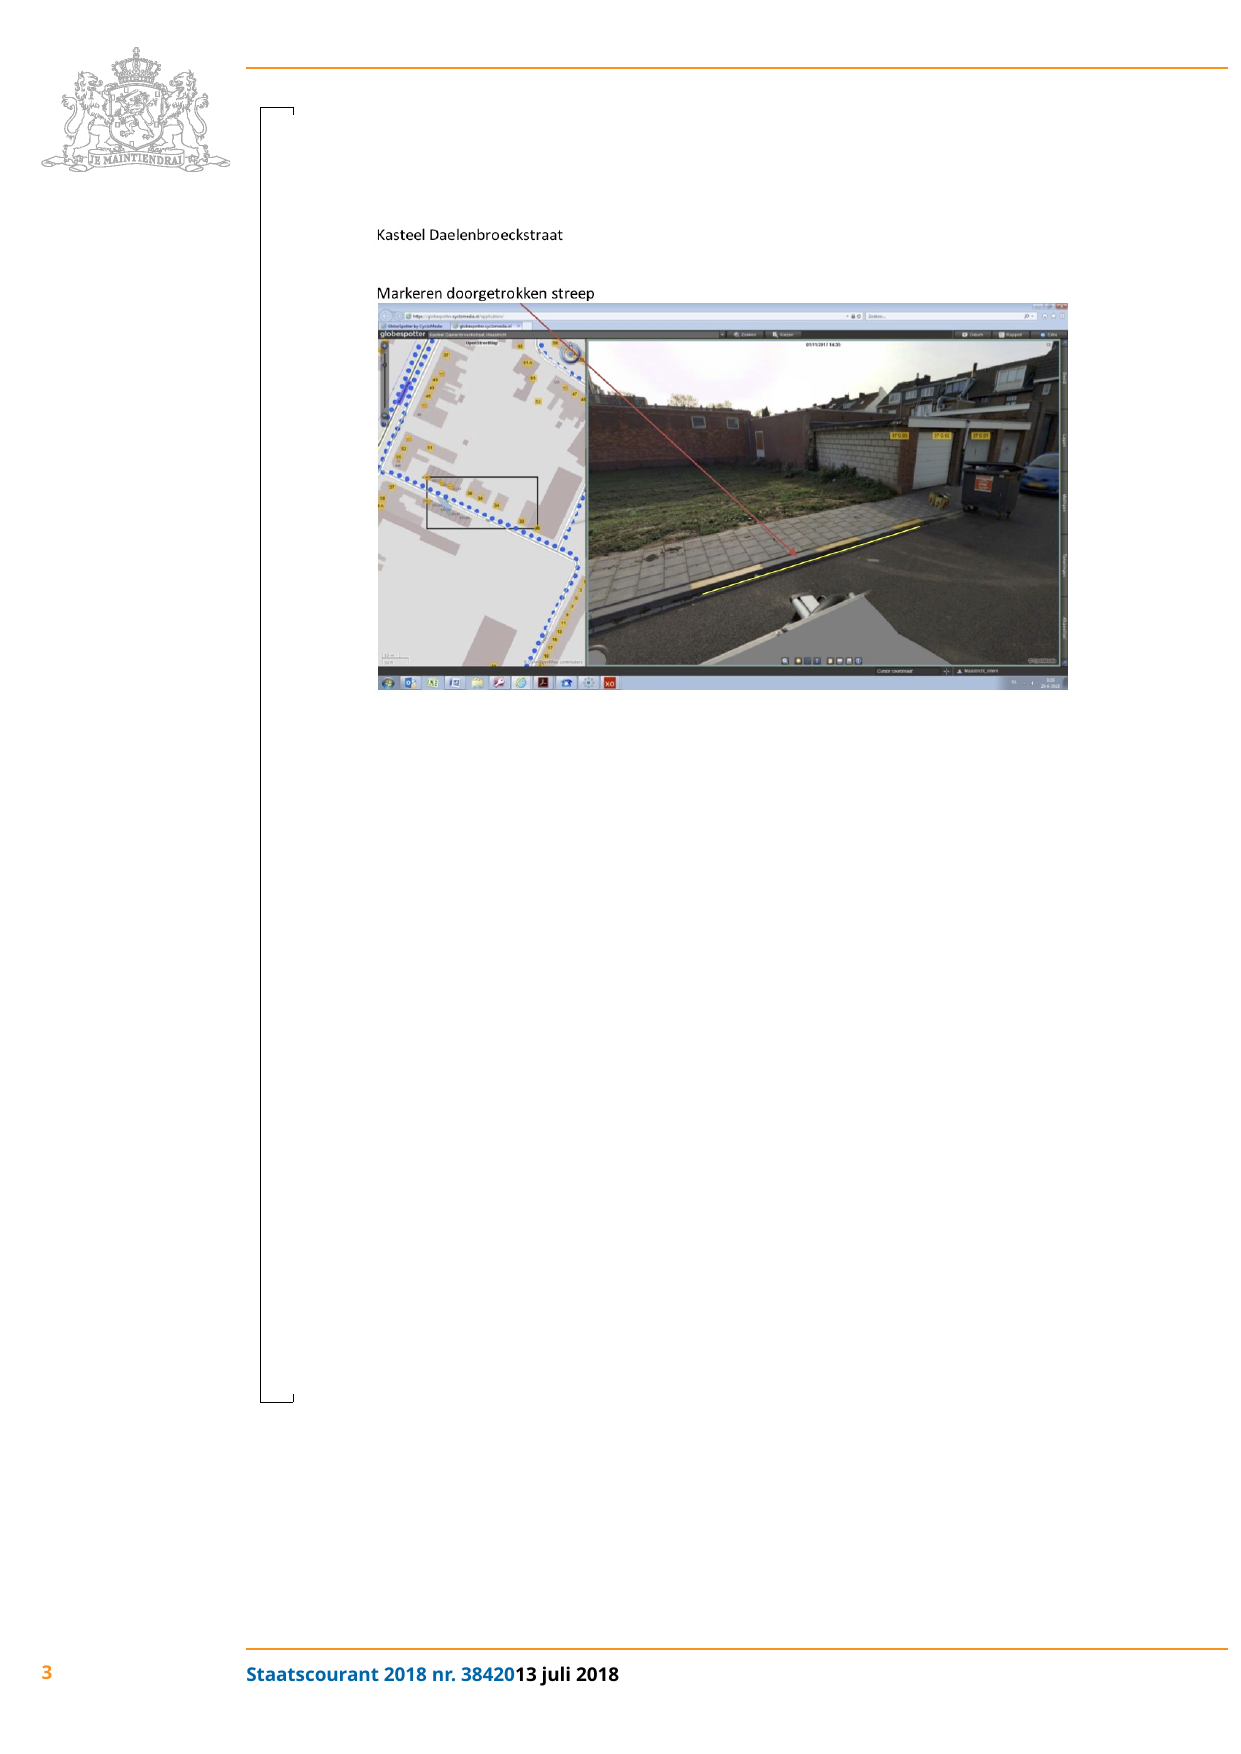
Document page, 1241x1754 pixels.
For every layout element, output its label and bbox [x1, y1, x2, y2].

picture [268, 115, 1173, 1394]
picture [41, 47, 231, 172]
